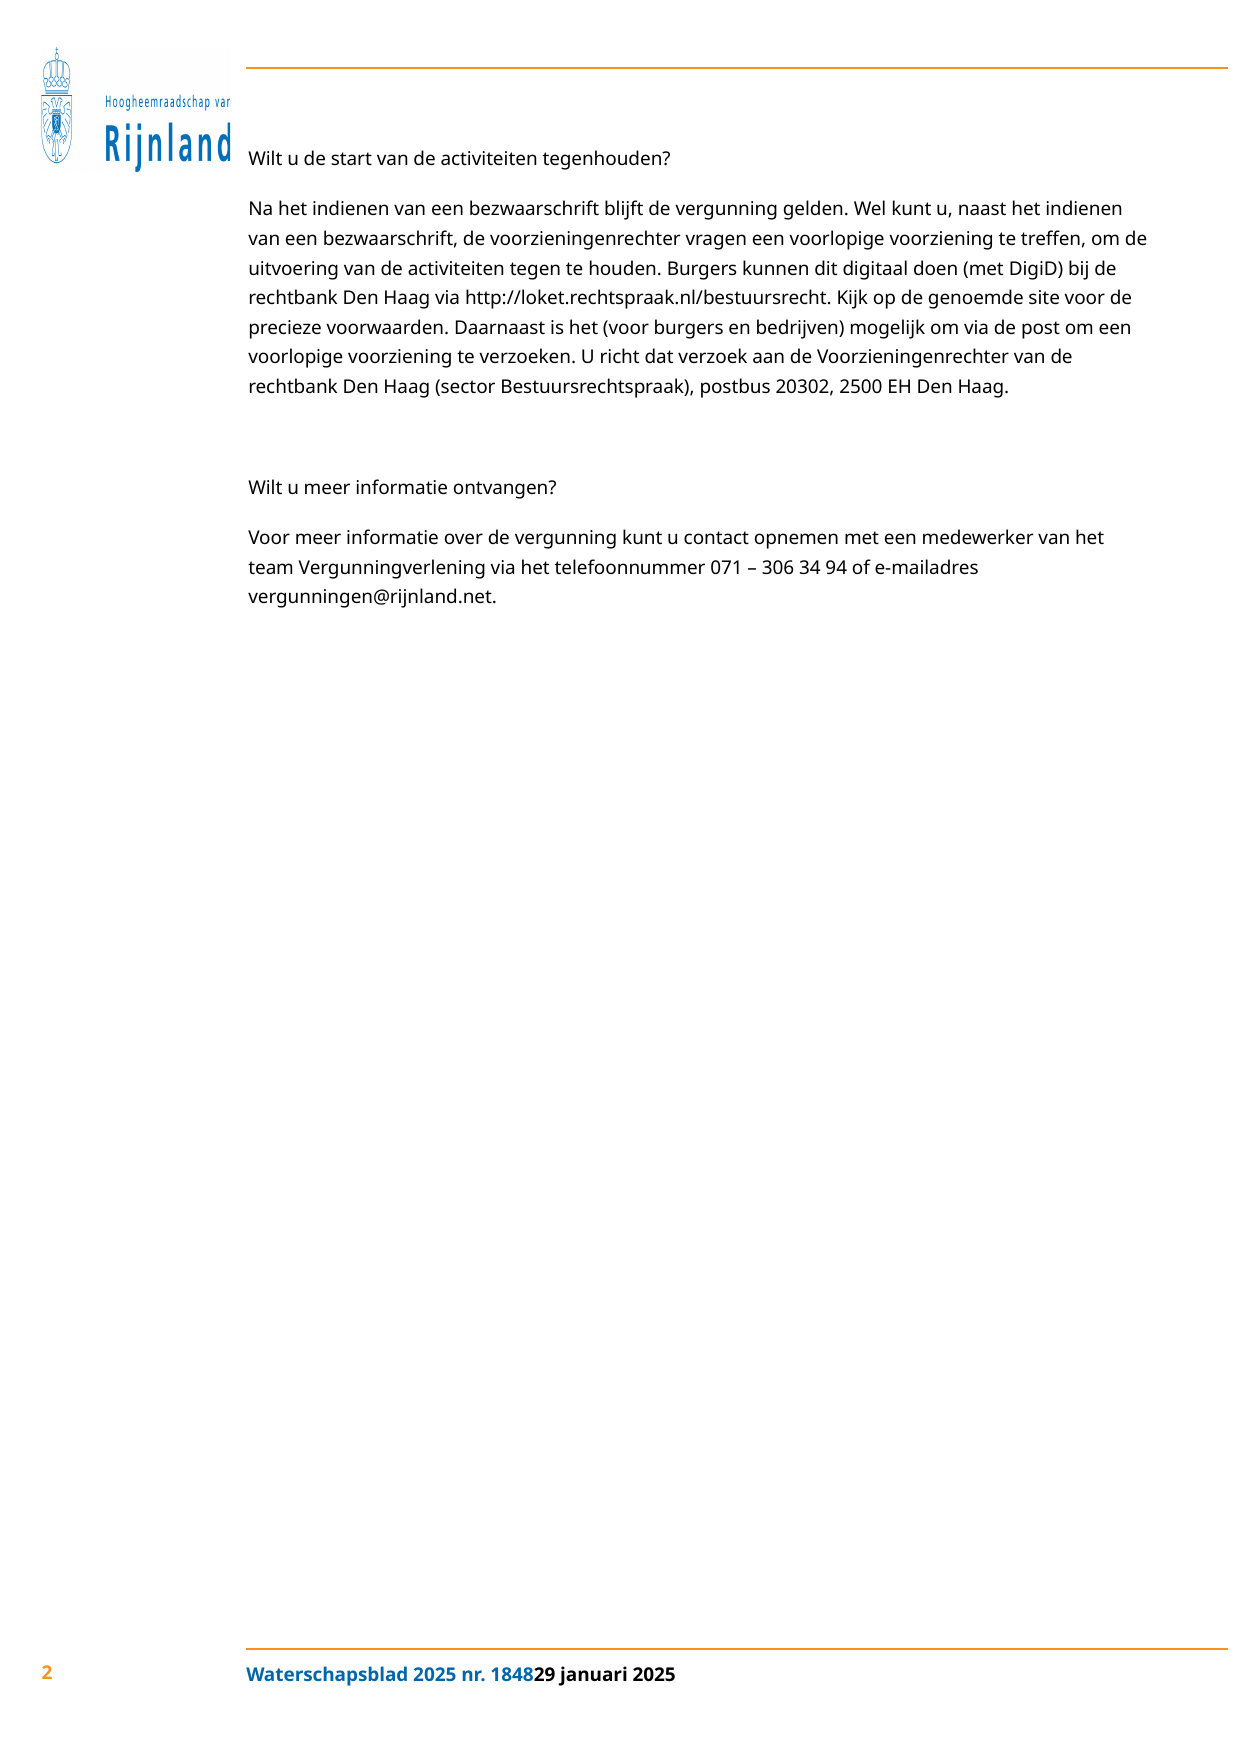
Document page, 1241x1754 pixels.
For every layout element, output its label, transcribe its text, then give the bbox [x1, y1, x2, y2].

text Wilt u de start van de activiteiten tegenhouden? [248, 145, 1152, 171]
picture [41, 47, 231, 172]
text Voor meer informatie over de vergunning kunt u contact opnemen met een medewerker van het team Vergunningverlening via het telefoonnummer 071 – 306 34 94 of e-mailadres vergunningen@rijnland.net. [248, 524, 1152, 609]
text Na het indienen van een bezwaarschrift blijft de vergunning gelden. Wel kunt u, naast het indienen van een bezwaarschrift, de voorzieningenrechter vragen een voorlopige voorziening te treffen, om de uitvoering van de activiteiten tegen te houden. Burgers kunnen dit digitaal doen (met DigiD) bij de rechtbank Den Haag via http://loket.rechtspraak.nl/bestuursrecht. Kijk op de genoemde site voor de precieze voorwaarden. Daarnaast is het (voor burgers en bedrijven) mogelijk om via de post om een voorlopige voorziening te verzoeken. U richt dat verzoek aan de Voorzieningenrechter van de rechtbank Den Haag (sector Bestuursrechtspraak), postbus 20302, 2500 EH Den Haag. [248, 196, 1152, 399]
text Wilt u meer informatie ontvangen? [248, 474, 1152, 500]
